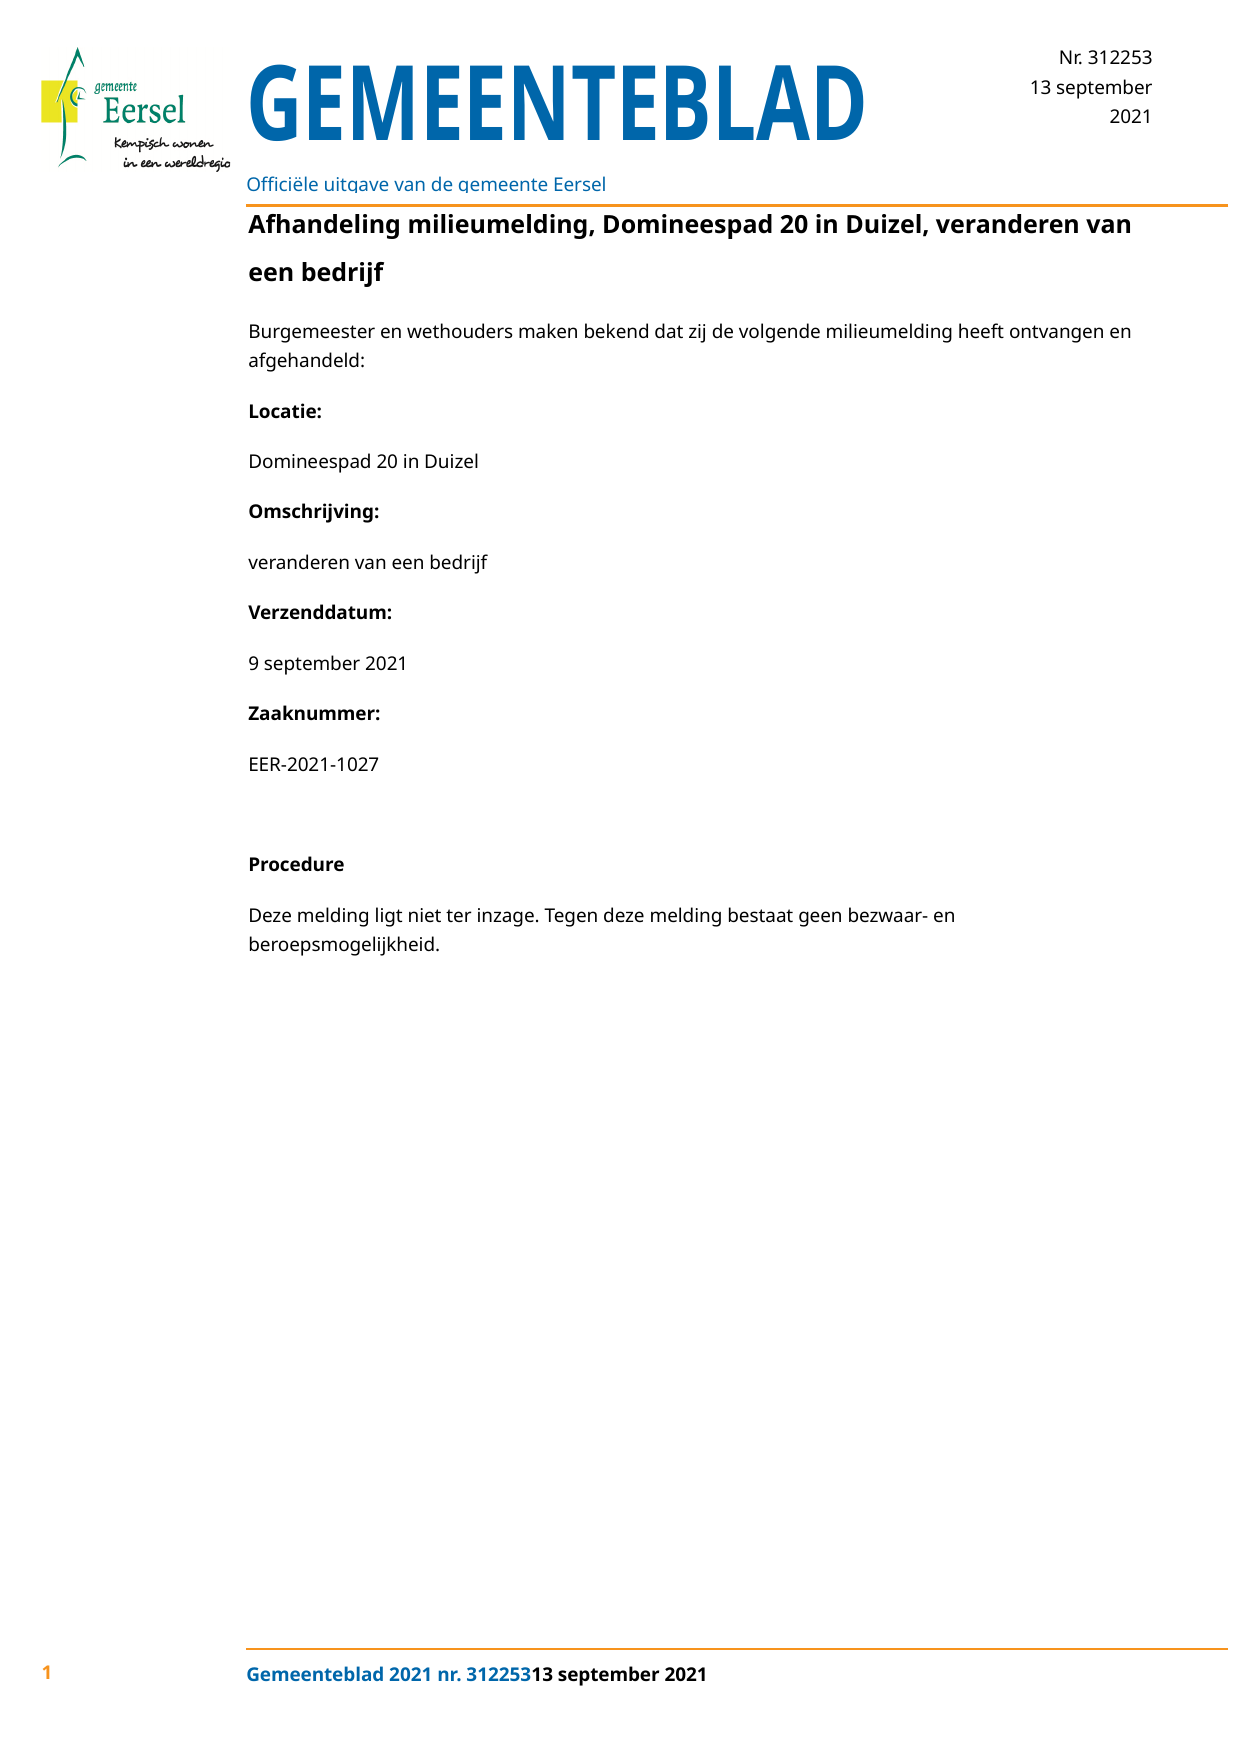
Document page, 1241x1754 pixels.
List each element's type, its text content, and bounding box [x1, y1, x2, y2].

text 9 september 2021 [248, 650, 1152, 676]
text Locatie: [248, 398, 1152, 424]
text Deze melding ligt niet ter inzage. Tegen deze melding bestaat geen bezwaar- en beroepsmogelijkheid. [248, 902, 1152, 957]
text Omschrijving: [248, 499, 1152, 524]
text veranderen van een bedrijf [248, 549, 1152, 575]
text Domineespad 20 in Duizel [248, 448, 1152, 474]
text Verzenddatum: [248, 599, 1152, 625]
text Zaaknummer: [248, 700, 1152, 726]
text EER-2021-1027 [248, 751, 1152, 777]
picture [41, 47, 231, 172]
text Afhandeling milieumelding, Domineespad 20 in Duizel, veranderen van een bedrijf [248, 207, 1152, 288]
text Burgemeester en wethouders maken bekend dat zij de volgende milieumelding heeft ontvangen en afgehandeld: [248, 318, 1152, 373]
text Procedure [248, 852, 1152, 877]
